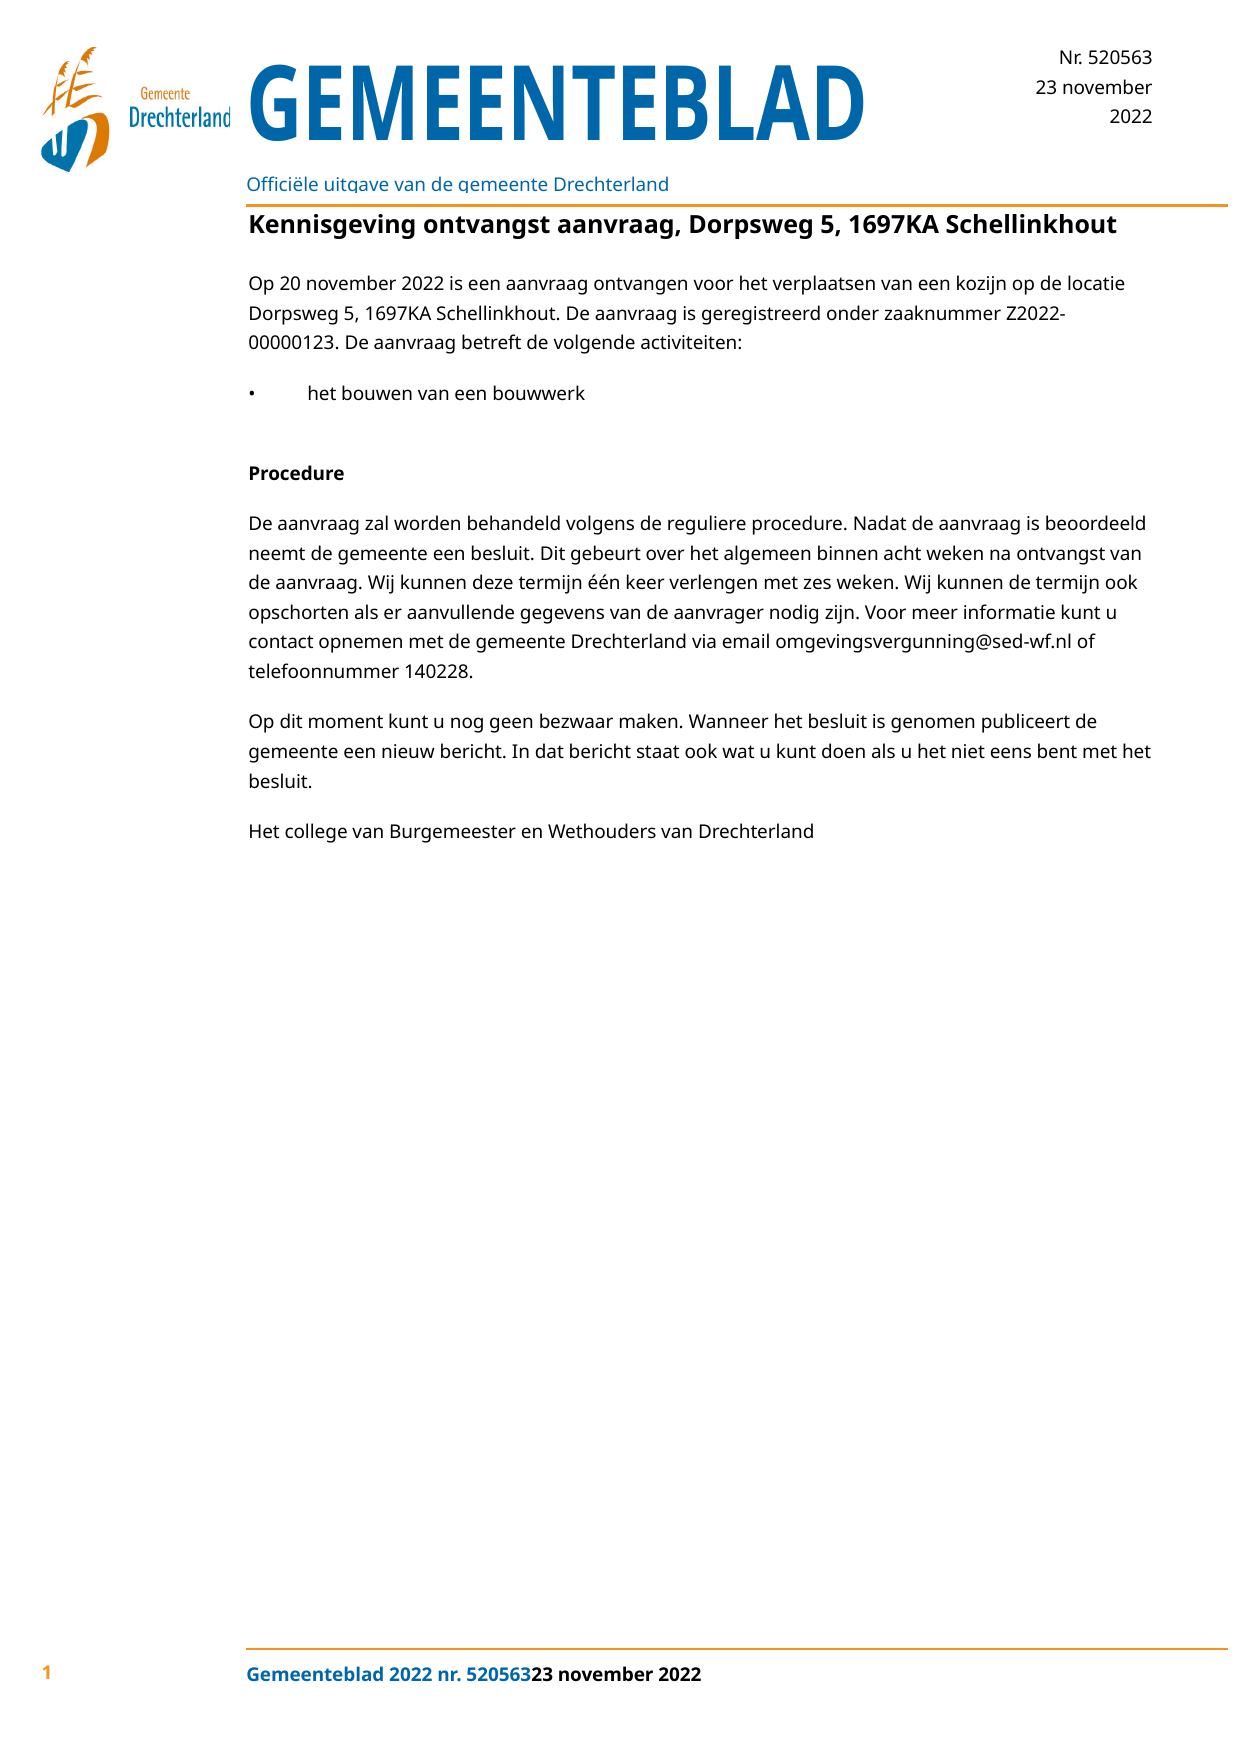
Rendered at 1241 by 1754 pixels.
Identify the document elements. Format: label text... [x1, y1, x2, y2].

picture [41, 47, 231, 172]
picture [226, 115, 231, 124]
text Kennisgeving ontvangst aanvraag, Dorpsweg 5, 1697KA Schellinkhout [248, 207, 1152, 241]
text De aanvraag zal worden behandeld volgens de reguliere procedure. Nadat de aanvraag is beoordeeld neemt de gemeente een besluit. Dit gebeurt over het algemeen binnen acht weken na ontvangst van de aanvraag. Wij kunnen deze termijn één keer verlengen met zes weken. Wij kunnen de termijn ook opschorten als er aanvullende gegevens van de aanvrager nodig zijn. Voor meer informatie kunt u contact opnemen met de gemeente Drechterland via email omgevingsvergunning@sed-wf.nl of telefoonnummer 140228. [248, 510, 1152, 684]
text Procedure [248, 460, 1152, 486]
picture [41, 158, 64, 172]
text Op dit moment kunt u nog geen bezwaar maken. Wanneer het besluit is genomen publiceert de gemeente een nieuw bericht. In dat bericht staat ook wat u kunt doen als u het niet eens bent met het besluit. [248, 709, 1152, 793]
text Het college van Burgemeester en Wethouders van Drechterland [248, 818, 1152, 844]
list het bouwen van een bouwwerk [248, 380, 1152, 406]
text Op 20 november 2022 is een aanvraag ontvangen voor het verplaatsen van een kozijn op de locatie Dorpsweg 5, 1697KA Schellinkhout. De aanvraag is geregistreerd onder zaaknummer Z2022-00000123. De aanvraag betreft de volgende activiteiten: [248, 270, 1152, 355]
